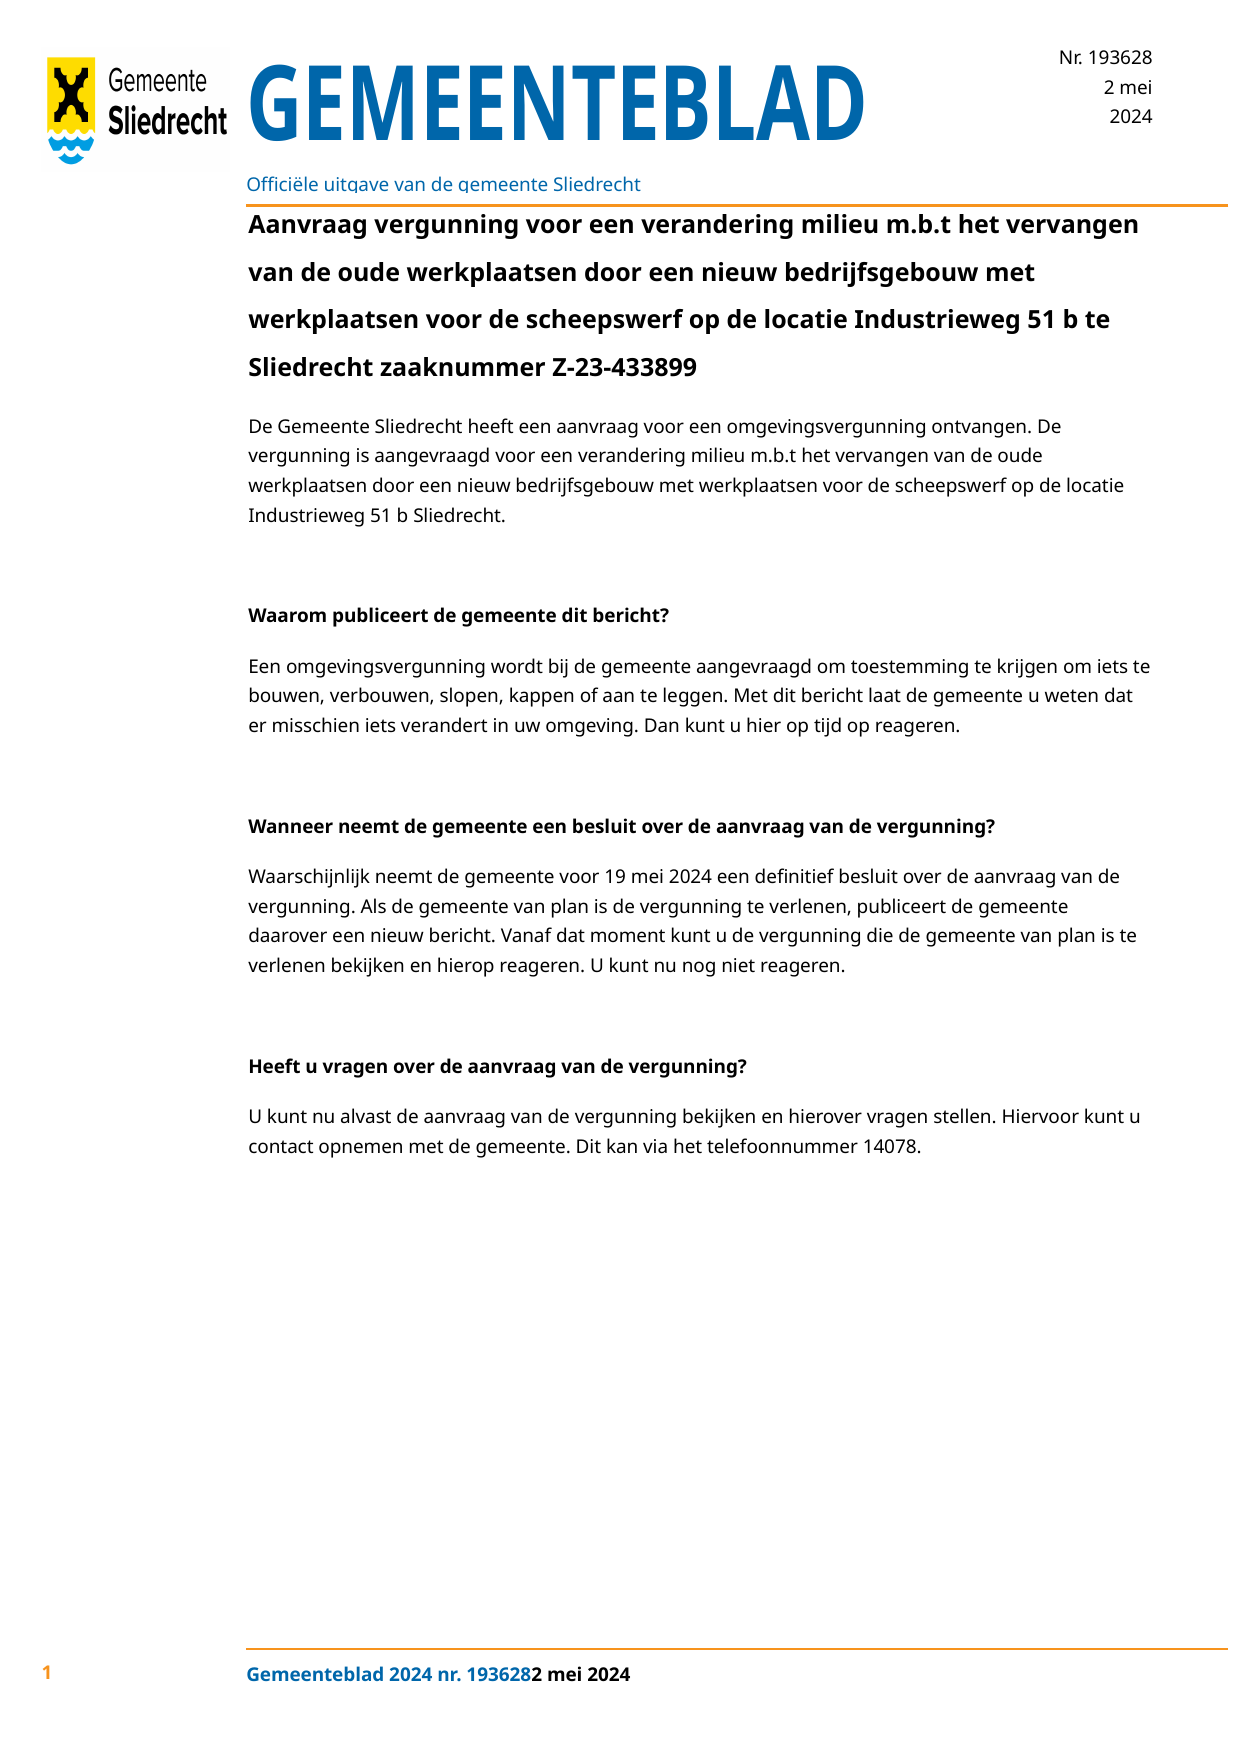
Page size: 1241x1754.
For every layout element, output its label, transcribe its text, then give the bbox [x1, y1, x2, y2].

text Een omgevingsvergunning wordt bij de gemeente aangevraagd om toestemming te krijgen om iets te bouwen, verbouwen, slopen, kappen of aan te leggen. Met dit bericht laat de gemeente u weten dat er misschien iets verandert in uw omgeving. Dan kunt u hier op tijd op reageren. [248, 653, 1152, 738]
picture [41, 47, 231, 172]
text Waarschijnlijk neemt de gemeente voor 19 mei 2024 een definitief besluit over de aanvraag van de vergunning. Als de gemeente van plan is de vergunning te verlenen, publiceert de gemeente daarover een nieuw bericht. Vanaf dat moment kunt u de vergunning die de gemeente van plan is te verlenen bekijken en hierop reageren. U kunt nu nog niet reageren. [248, 863, 1152, 978]
text De Gemeente Sliedrecht heeft een aanvraag voor een omgevingsvergunning ontvangen. De vergunning is aangevraagd voor een verandering milieu m.b.t het vervangen van de oude werkplaatsen door een nieuw bedrijfsgebouw met werkplaatsen voor de scheepswerf op de locatie Industrieweg 51 b Sliedrecht. [248, 413, 1152, 528]
text Aanvraag vergunning voor een verandering milieu m.b.t het vervangen van de oude werkplaatsen door een nieuw bedrijfsgebouw met werkplaatsen voor de scheepswerf op de locatie Industrieweg 51 b te Sliedrecht zaaknummer Z-23-433899 [248, 207, 1152, 384]
text Waarom publiceert de gemeente dit bericht? [248, 603, 1152, 628]
text U kunt nu alvast de aanvraag van de vergunning bekijken en hierover vragen stellen. Hiervoor kunt u contact opnemen met de gemeente. Dit kan via het telefoonnummer 14078. [248, 1103, 1152, 1159]
text Heeft u vragen over de aanvraag van de vergunning? [248, 1053, 1152, 1079]
text Wanneer neemt de gemeente een besluit over de aanvraag van de vergunning? [248, 813, 1152, 839]
